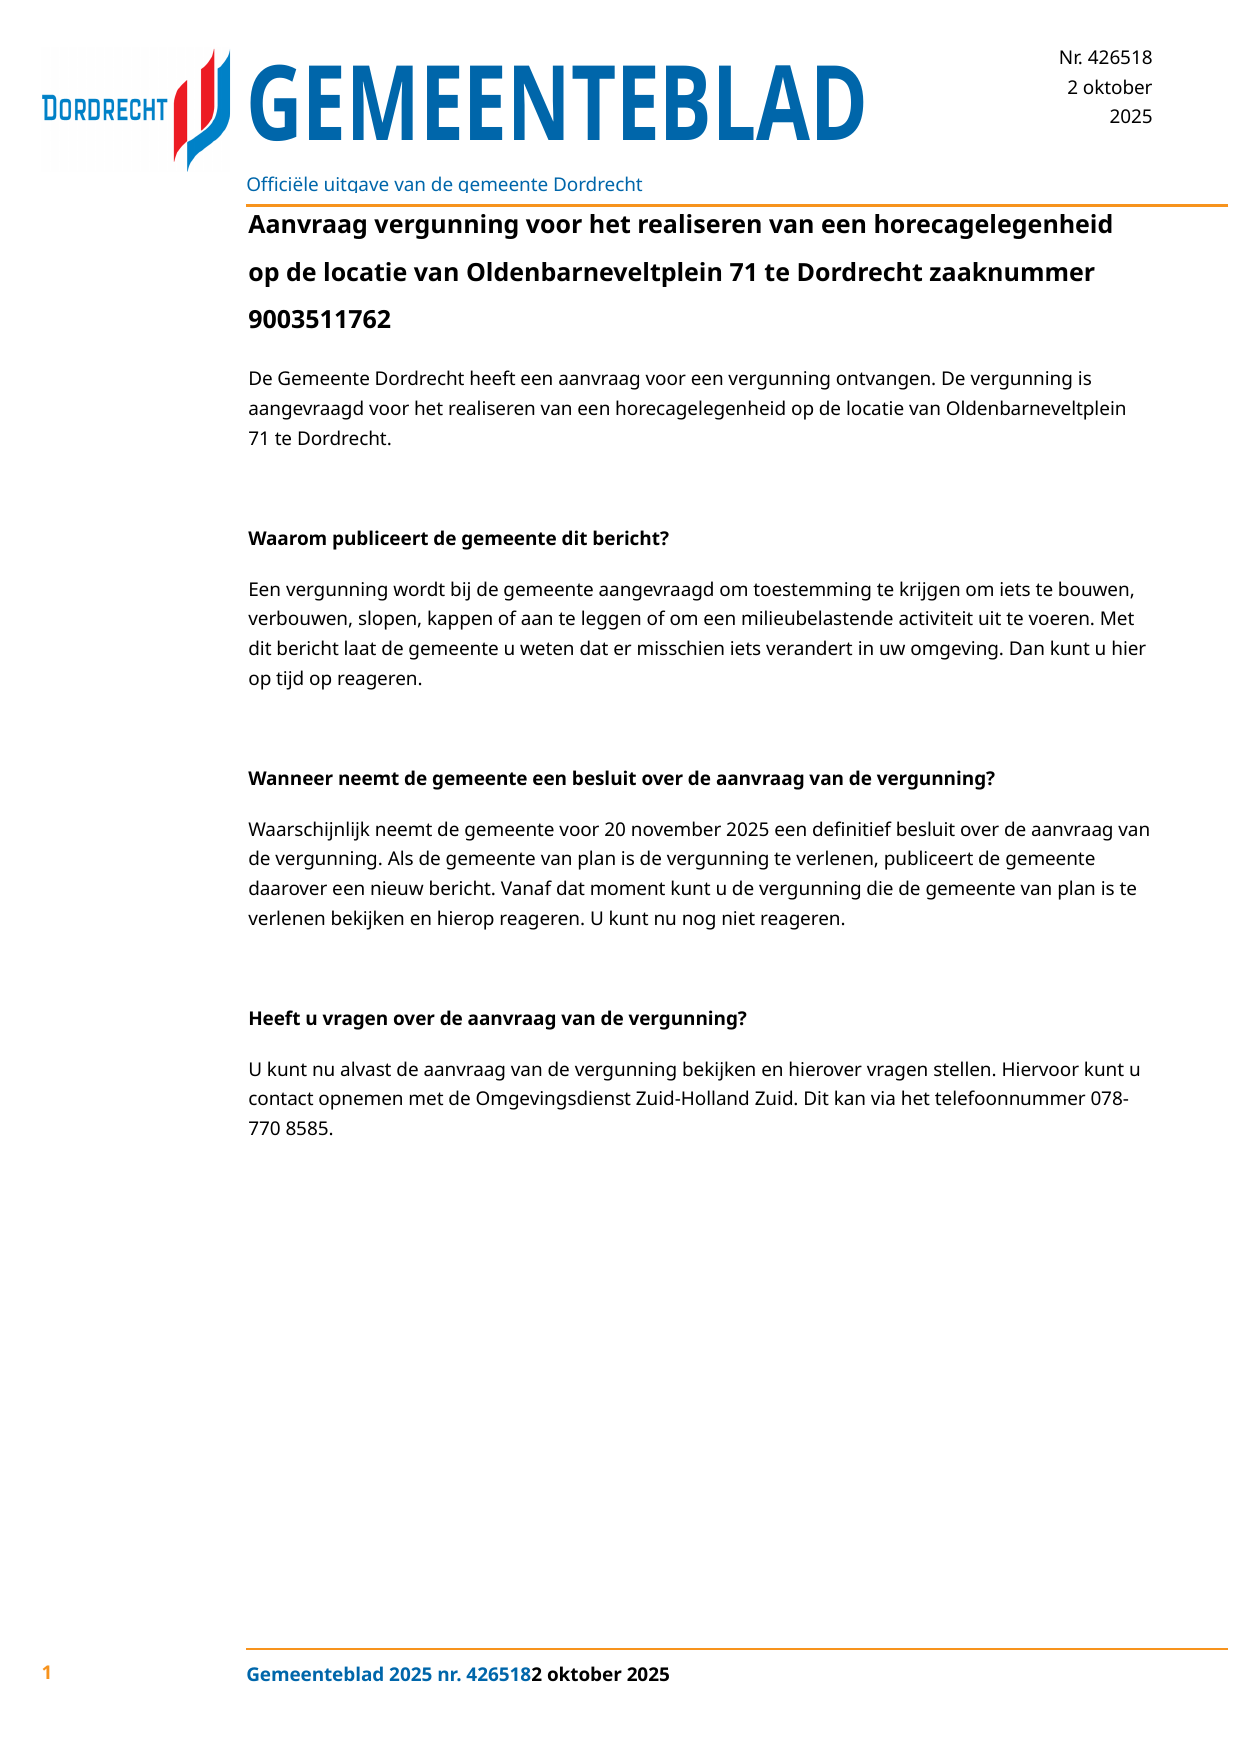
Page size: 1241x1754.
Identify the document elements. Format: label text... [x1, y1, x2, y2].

text Een vergunning wordt bij de gemeente aangevraagd om toestemming te krijgen om iets te bouwen, verbouwen, slopen, kappen of aan te leggen of om een milieubelastende activiteit uit te voeren. Met dit bericht laat de gemeente u weten dat er misschien iets verandert in uw omgeving. Dan kunt u hier op tijd op reageren. [248, 576, 1152, 690]
text Waarom publiceert de gemeente dit bericht? [248, 526, 1152, 551]
text Aanvraag vergunning voor het realiseren van een horecagelegenheid op de locatie van Oldenbarneveltplein 71 te Dordrecht zaaknummer 9003511762 [248, 207, 1152, 336]
text Heeft u vragen over de aanvraag van de vergunning? [248, 1006, 1152, 1031]
picture [41, 47, 231, 172]
text U kunt nu alvast de aanvraag van de vergunning bekijken en hierover vragen stellen. Hiervoor kunt u contact opnemen met de Omgevingsdienst Zuid-Holland Zuid. Dit kan via het telefoonnummer 078-770 8585. [248, 1056, 1152, 1141]
text De Gemeente Dordrecht heeft een aanvraag voor een vergunning ontvangen. De vergunning is aangevraagd voor het realiseren van een horecagelegenheid op de locatie van Oldenbarneveltplein 71 te Dordrecht. [248, 366, 1152, 450]
text Waarschijnlijk neemt de gemeente voor 20 november 2025 een definitief besluit over de aanvraag van de vergunning. Als de gemeente van plan is de vergunning te verlenen, publiceert de gemeente daarover een nieuw bericht. Vanaf dat moment kunt u de vergunning die de gemeente van plan is te verlenen bekijken en hierop reageren. U kunt nu nog niet reageren. [248, 816, 1152, 930]
text Wanneer neemt de gemeente een besluit over de aanvraag van de vergunning? [248, 766, 1152, 791]
